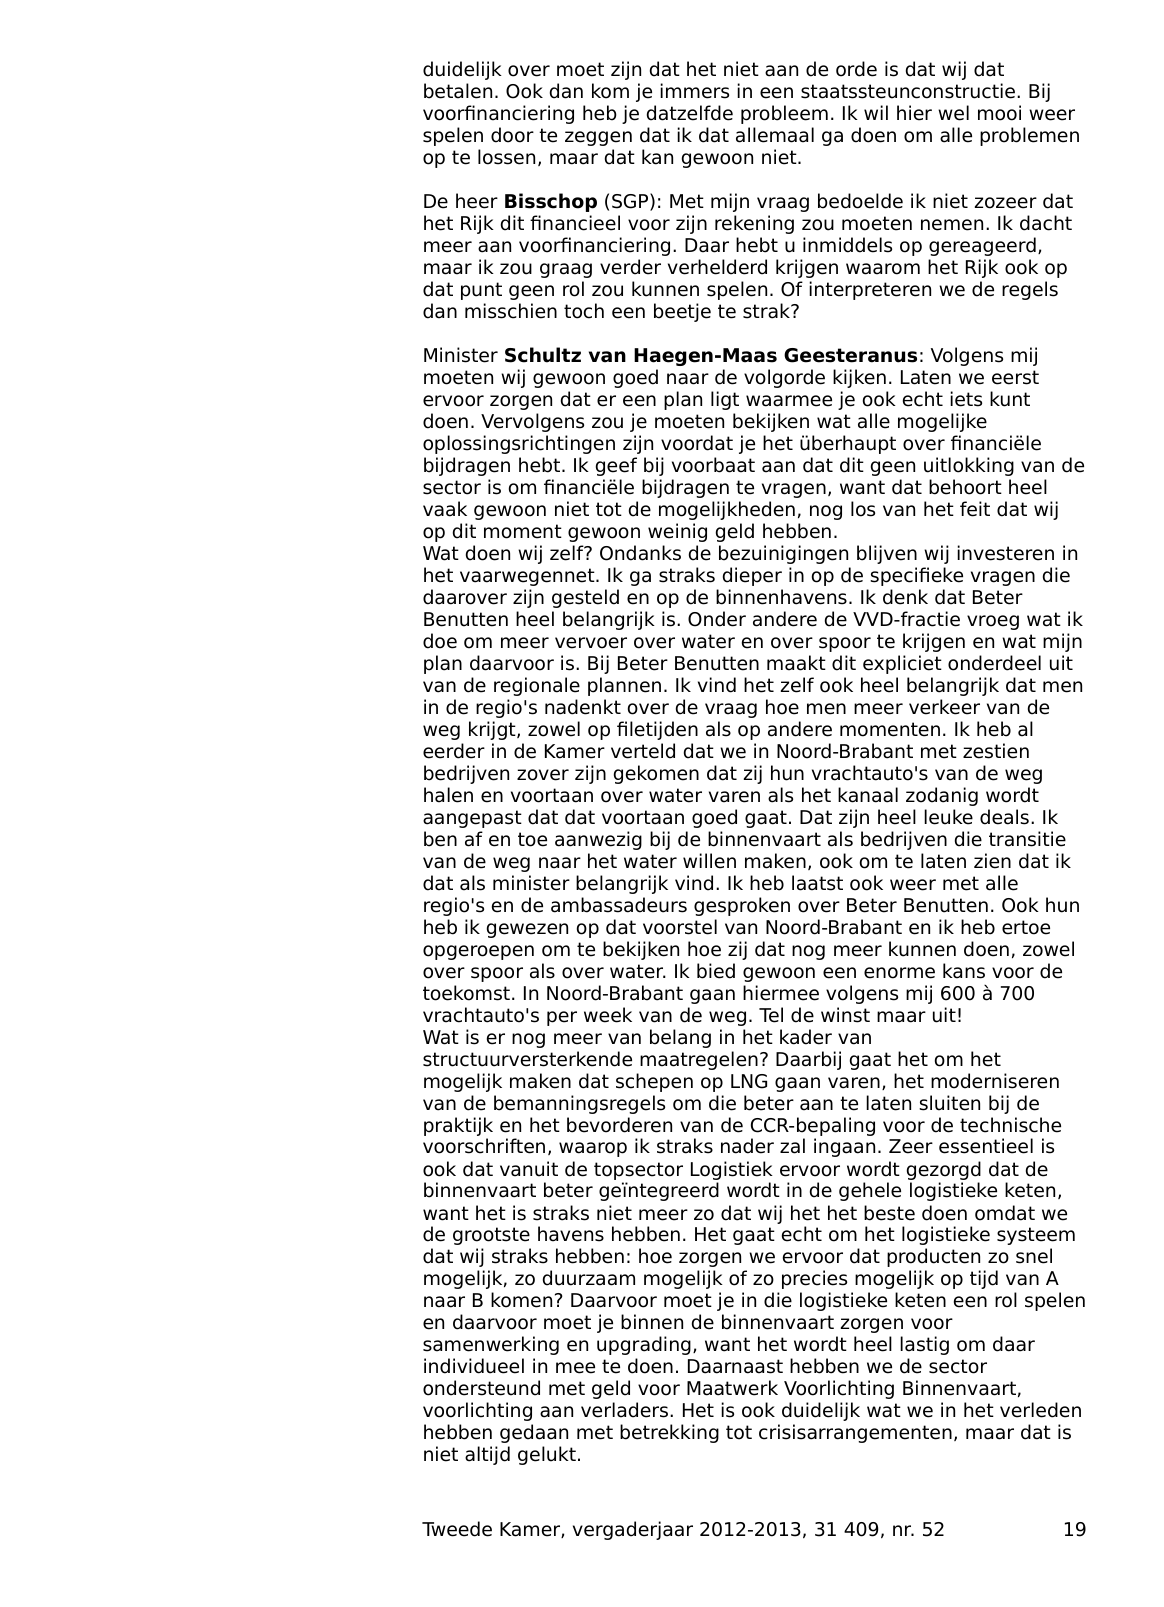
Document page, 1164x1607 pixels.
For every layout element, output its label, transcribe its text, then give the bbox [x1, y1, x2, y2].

text De heer Bisschop (SGP): Met mijn vraag bedoelde ik niet zozeer dat het Rijk dit financieel voor zijn rekening zou moeten nemen. Ik dacht meer aan voorfinanciering. Daar hebt u inmiddels op gereageerd, maar ik zou graag verder verhelderd krijgen waarom het Rijk ook op dat punt geen rol zou kunnen spelen. Of interpreteren we de regels dan misschien toch een beetje te strak? [422, 191, 1087, 323]
text duidelijk over moet zijn dat het niet aan de orde is dat wij dat betalen. Ook dan kom je immers in een staatssteunconstructie. Bij voorfinanciering heb je datzelfde probleem. Ik wil hier wel mooi weer spelen door te zeggen dat ik dat allemaal ga doen om alle problemen op te lossen, maar dat kan gewoon niet. [422, 59, 1087, 169]
text Minister Schultz van Haegen-Maas Geesteranus: Volgens mij moeten wij gewoon goed naar de volgorde kijken. Laten we eerst ervoor zorgen dat er een plan ligt waarmee je ook echt iets kunt doen. Vervolgens zou je moeten bekijken wat alle mogelijke oplossingsrichtingen zijn voordat je het überhaupt over financiële bijdragen hebt. Ik geef bij voorbaat aan dat dit geen uitlokking van de sector is om financiële bijdragen te vragen, want dat behoort heel vaak gewoon niet tot de mogelijkheden, nog los van het feit dat wij op dit moment gewoon weinig geld hebben. [422, 345, 1087, 543]
text Wat doen wij zelf? Ondanks de bezuinigingen blijven wij investeren in het vaarwegennet. Ik ga straks dieper in op de specifieke vragen die daarover zijn gesteld en op de binnenhavens. Ik denk dat Beter Benutten heel belangrijk is. Onder andere de VVD-fractie vroeg wat ik doe om meer vervoer over water en over spoor te krijgen en wat mijn plan daarvoor is. Bij Beter Benutten maakt dit expliciet onderdeel uit van de regionale plannen. Ik vind het zelf ook heel belangrijk dat men in de regio's nadenkt over de vraag hoe men meer verkeer van de weg krijgt, zowel op filetijden als op andere momenten. Ik heb al eerder in de Kamer verteld dat we in Noord-Brabant met zestien bedrijven zover zijn gekomen dat zij hun vrachtauto's van de weg halen en voortaan over water varen als het kanaal zodanig wordt aangepast dat dat voortaan goed gaat. Dat zijn heel leuke deals. Ik ben af en toe aanwezig bij de binnenvaart als bedrijven die transitie van de weg naar het water willen maken, ook om te laten zien dat ik dat als minister belangrijk vind. Ik heb laatst ook weer met alle regio's en de ambassadeurs gesproken over Beter Benutten. Ook hun heb ik gewezen op dat voorstel van Noord-Brabant en ik heb ertoe opgeroepen om te bekijken hoe zij dat nog meer kunnen doen, zowel over spoor als over water. Ik bied gewoon een enorme kans voor de toekomst. In Noord-Brabant gaan hiermee volgens mij 600 à 700 vrachtauto's per week van de weg. Tel de winst maar uit! [422, 543, 1087, 1027]
text Wat is er nog meer van belang in het kader van structuurversterkende maatregelen? Daarbij gaat het om het mogelijk maken dat schepen op LNG gaan varen, het moderniseren van de bemanningsregels om die beter aan te laten sluiten bij de praktijk en het bevorderen van de CCR-bepaling voor de technische voorschriften, waarop ik straks nader zal ingaan. Zeer essentieel is ook dat vanuit de topsector Logistiek ervoor wordt gezorgd dat de binnenvaart beter geïntegreerd wordt in de gehele logistieke keten, want het is straks niet meer zo dat wij het het beste doen omdat we de grootste havens hebben. Het gaat echt om het logistieke systeem dat wij straks hebben: hoe zorgen we ervoor dat producten zo snel mogelijk, zo duurzaam mogelijk of zo precies mogelijk op tijd van A naar B komen? Daarvoor moet je in die logistieke keten een rol spelen en daarvoor moet je binnen de binnenvaart zorgen voor samenwerking en upgrading, want het wordt heel lastig om daar individueel in mee te doen. Daarnaast hebben we de sector ondersteund met geld voor Maatwerk Voorlichting Binnenvaart, voorlichting aan verladers. Het is ook duidelijk wat we in het verleden hebben gedaan met betrekking tot crisisarrangementen, maar dat is niet altijd gelukt. [422, 1027, 1087, 1466]
